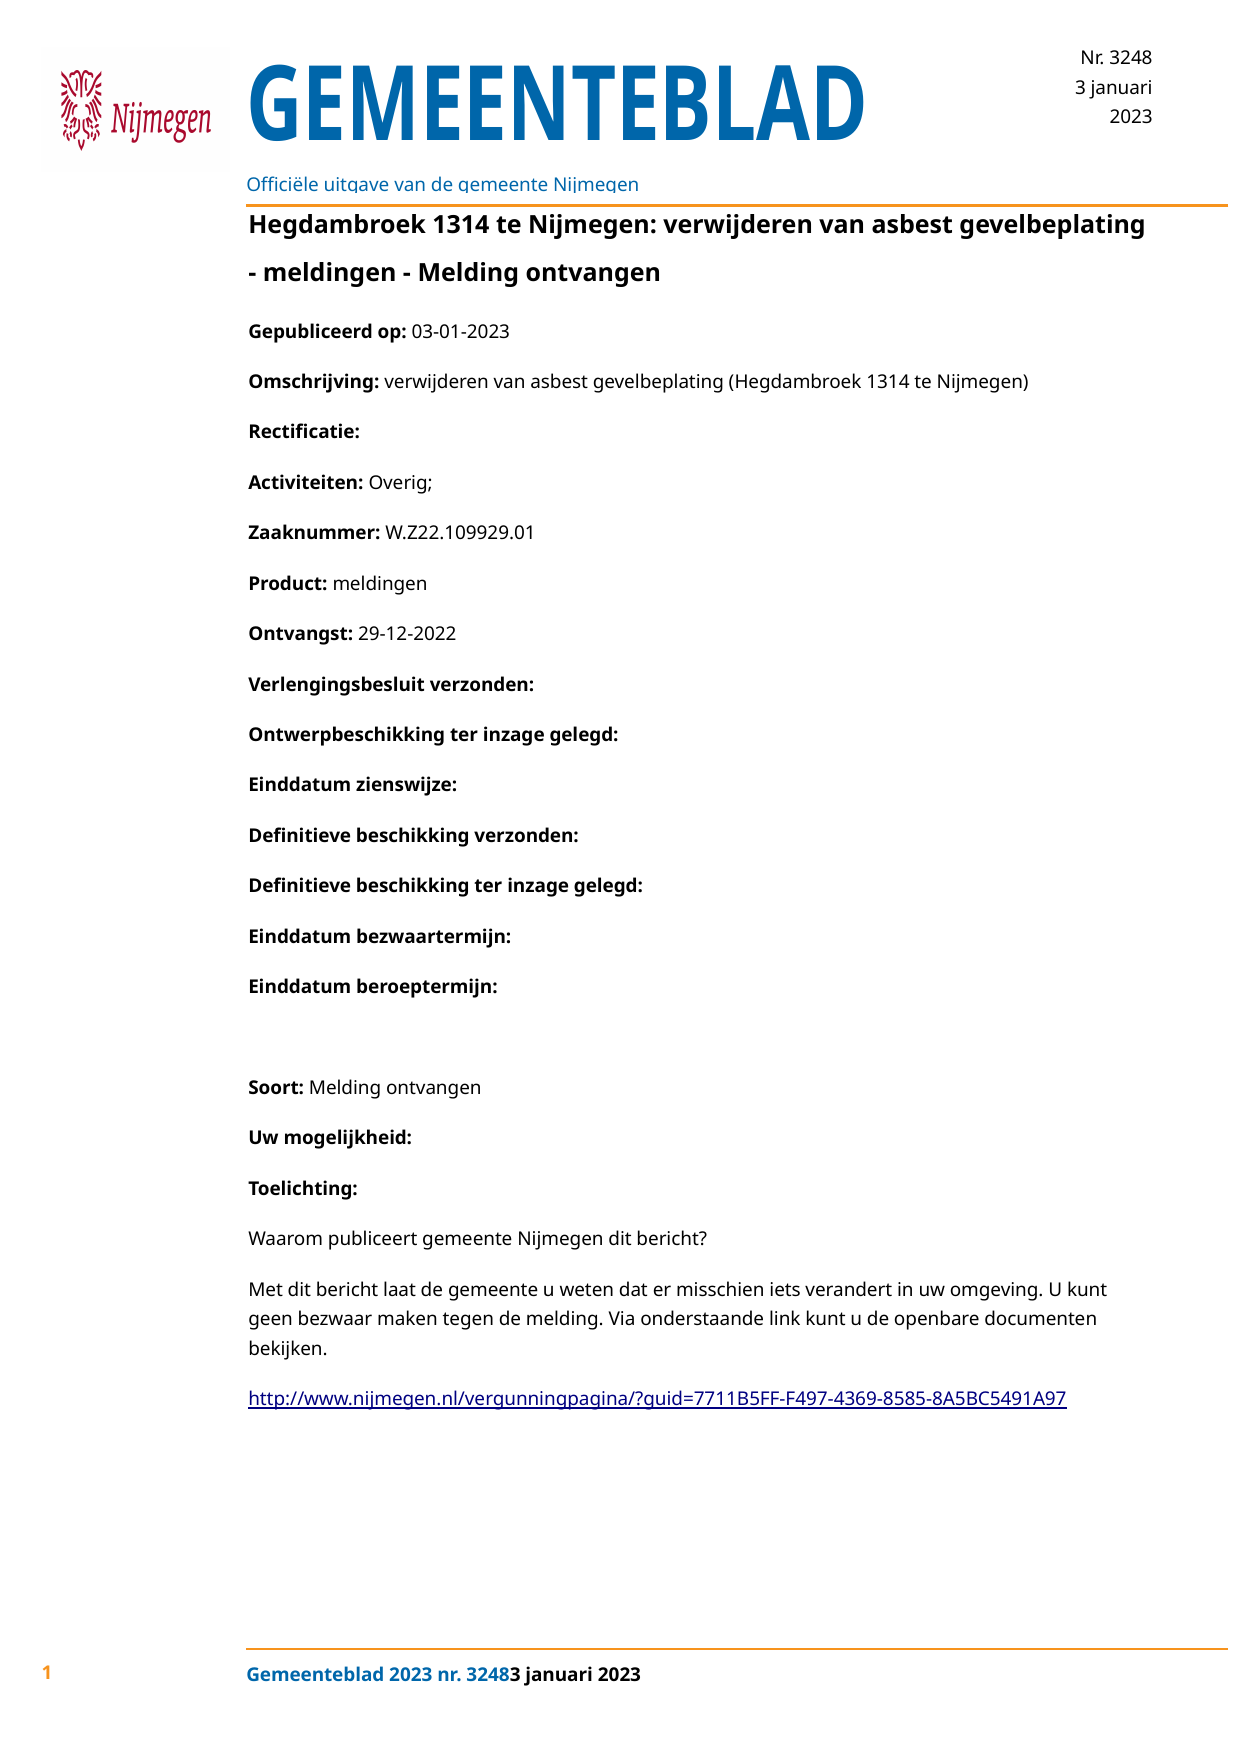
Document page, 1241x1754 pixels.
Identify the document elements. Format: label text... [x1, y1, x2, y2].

text Einddatum zienswijze: [248, 772, 1152, 797]
text Uw mogelijkheid: [248, 1124, 1152, 1150]
text Met dit bericht laat de gemeente u weten dat er misschien iets verandert in uw omgeving. U kunt geen bezwaar maken tegen de melding. Via onderstaande link kunt u de openbare documenten bekijken. [248, 1276, 1152, 1361]
text Activiteiten: Overig; [248, 469, 1152, 495]
text Rectificatie: [248, 419, 1152, 444]
text Soort: Melding ontvangen [248, 1074, 1152, 1100]
text Einddatum bezwaartermijn: [248, 923, 1152, 949]
picture [41, 47, 231, 172]
text Ontwerpbeschikking ter inzage gelegd: [248, 721, 1152, 747]
text Einddatum beroeptermijn: [248, 973, 1152, 999]
text Toelichting: [248, 1175, 1152, 1201]
text Product: meldingen [248, 570, 1152, 596]
text Zaaknummer: W.Z22.109929.01 [248, 519, 1152, 545]
text Omschrijving: verwijderen van asbest gevelbeplating (Hegdambroek 1314 te Nijmegen) [248, 368, 1152, 394]
text Verlengingsbesluit verzonden: [248, 671, 1152, 697]
text http://www.nijmegen.nl/vergunningpagina/?guid=7711B5FF-F497-4369-8585-8A5BC5491A97 [248, 1385, 1152, 1411]
text Definitieve beschikking ter inzage gelegd: [248, 872, 1152, 898]
text Waarom publiceert gemeente Nijmegen dit bericht? [248, 1225, 1152, 1251]
text Hegdambroek 1314 te Nijmegen: verwijderen van asbest gevelbeplating - meldingen - Melding ontvangen [248, 207, 1152, 288]
text Definitieve beschikking verzonden: [248, 822, 1152, 848]
text Ontvangst: 29-12-2022 [248, 620, 1152, 646]
text Gepubliceerd op: 03-01-2023 [248, 318, 1152, 344]
